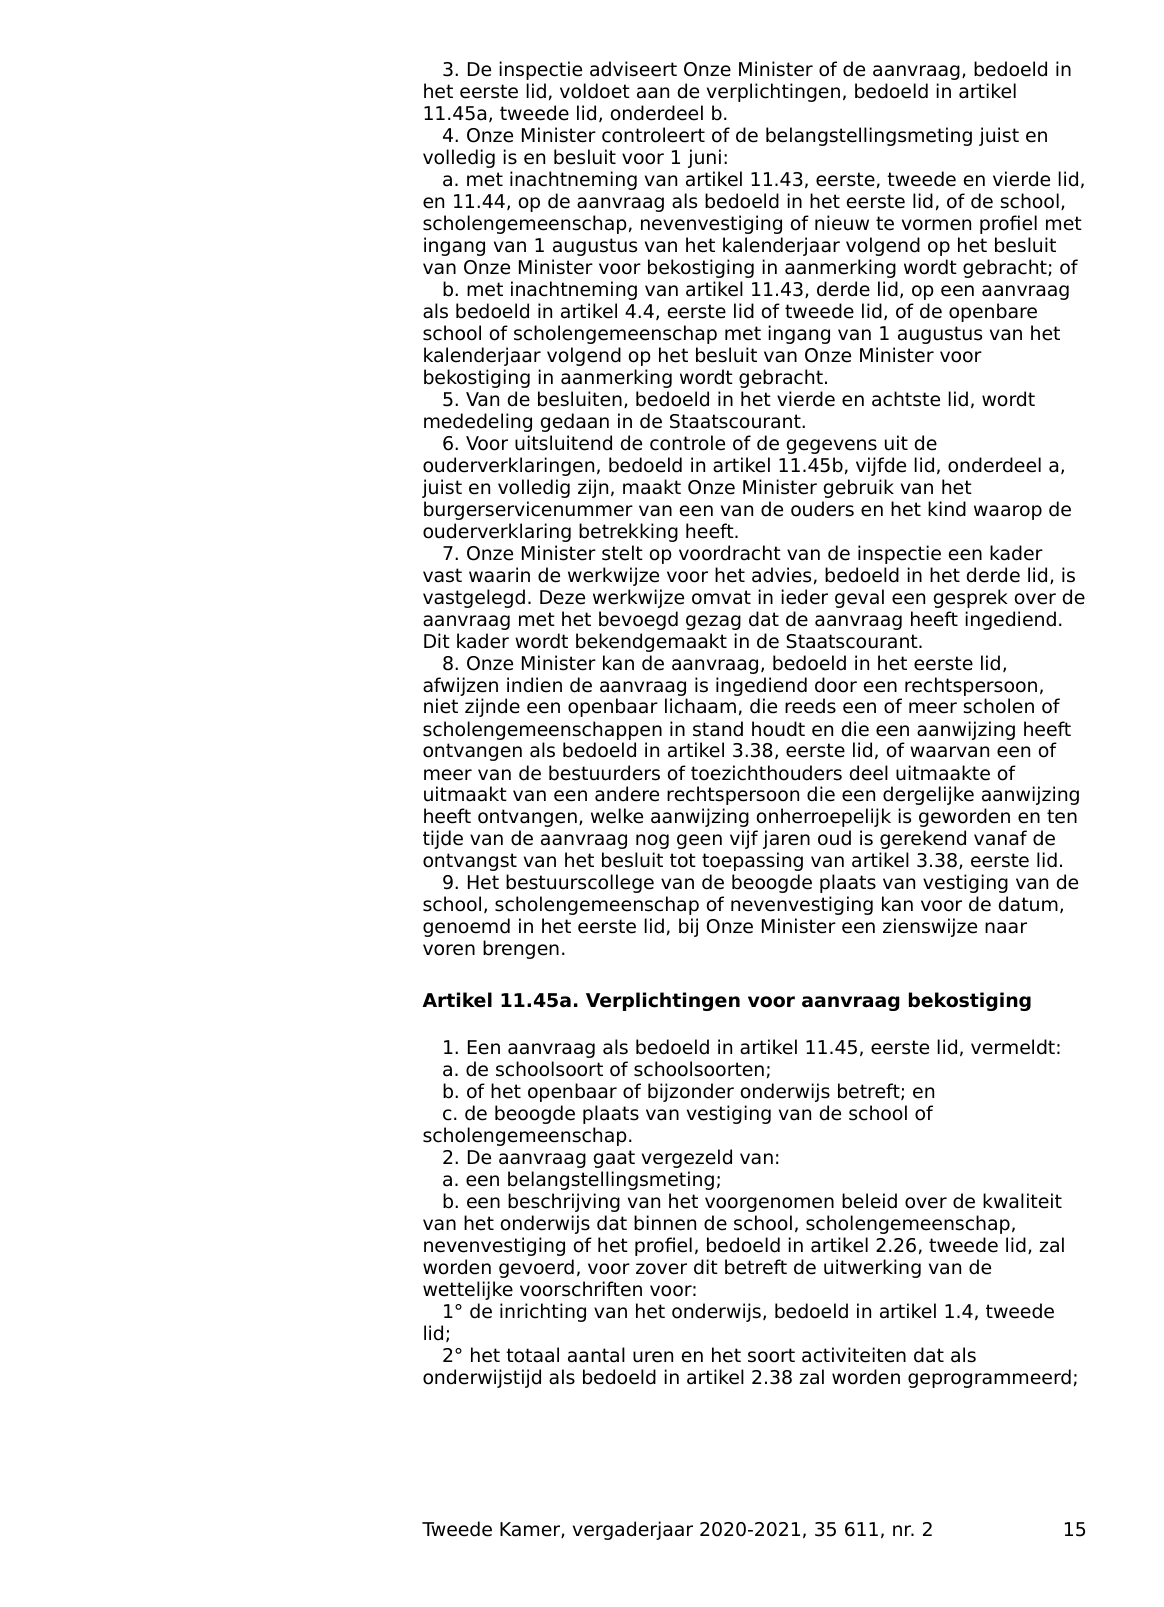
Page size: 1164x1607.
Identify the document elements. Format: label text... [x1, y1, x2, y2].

text b. met inachtneming van artikel 11.43, derde lid, op een aanvraag als bedoeld in artikel 4.4, eerste lid of tweede lid, of de openbare school of scholengemeenschap met ingang van 1 augustus van het kalenderjaar volgend op het besluit van Onze Minister voor bekostiging in aanmerking wordt gebracht. [422, 279, 1087, 389]
subtitle Artikel 11.45a. Verplichtingen voor aanvraag bekostiging [422, 990, 1087, 1012]
text 6. Voor uitsluitend de controle of de gegevens uit de ouderverklaringen, bedoeld in artikel 11.45b, vijfde lid, onderdeel a, juist en volledig zijn, maakt Onze Minister gebruik van het burgerservicenummer van een van de ouders en het kind waarop de ouderverklaring betrekking heeft. [422, 433, 1087, 543]
text 2. De aanvraag gaat vergezeld van: [422, 1147, 1087, 1169]
text 1° de inrichting van het onderwijs, bedoeld in artikel 1.4, tweede lid; [422, 1301, 1087, 1345]
text 3. De inspectie adviseert Onze Minister of de aanvraag, bedoeld in het eerste lid, voldoet aan de verplichtingen, bedoeld in artikel 11.45a, tweede lid, onderdeel b. [422, 59, 1087, 125]
text 2° het totaal aantal uren en het soort activiteiten dat als onderwijstijd als bedoeld in artikel 2.38 zal worden geprogrammeerd; [422, 1345, 1087, 1389]
text b. of het openbaar of bijzonder onderwijs betreft; en [422, 1081, 1087, 1103]
text 1. Een aanvraag als bedoeld in artikel 11.45, eerste lid, vermeldt: [422, 1037, 1087, 1059]
text b. een beschrijving van het voorgenomen beleid over de kwaliteit van het onderwijs dat binnen de school, scholengemeenschap, nevenvestiging of het profiel, bedoeld in artikel 2.26, tweede lid, zal worden gevoerd, voor zover dit betreft de uitwerking van de wettelijke voorschriften voor: [422, 1191, 1087, 1301]
text 5. Van de besluiten, bedoeld in het vierde en achtste lid, wordt mededeling gedaan in de Staatscourant. [422, 389, 1087, 433]
text 8. Onze Minister kan de aanvraag, bedoeld in het eerste lid, afwijzen indien de aanvraag is ingediend door een rechtspersoon, niet zijnde een openbaar lichaam, die reeds een of meer scholen of scholengemeenschappen in stand houdt en die een aanwijzing heeft ontvangen als bedoeld in artikel 3.38, eerste lid, of waarvan een of meer van de bestuurders of toezichthouders deel uitmaakte of uitmaakt van een andere rechtspersoon die een dergelijke aanwijzing heeft ontvangen, welke aanwijzing onherroepelijk is geworden en ten tijde van de aanvraag nog geen vijf jaren oud is gerekend vanaf de ontvangst van het besluit tot toepassing van artikel 3.38, eerste lid. [422, 652, 1087, 872]
text a. met inachtneming van artikel 11.43, eerste, tweede en vierde lid, en 11.44, op de aanvraag als bedoeld in het eerste lid, of de school, scholengemeenschap, nevenvestiging of nieuw te vormen profiel met ingang van 1 augustus van het kalenderjaar volgend op het besluit van Onze Minister voor bekostiging in aanmerking wordt gebracht; of [422, 169, 1087, 279]
text 7. Onze Minister stelt op voordracht van de inspectie een kader vast waarin de werkwijze voor het advies, bedoeld in het derde lid, is vastgelegd. Deze werkwijze omvat in ieder geval een gesprek over de aanvraag met het bevoegd gezag dat de aanvraag heeft ingediend. Dit kader wordt bekendgemaakt in de Staatscourant. [422, 543, 1087, 652]
text a. de schoolsoort of schoolsoorten; [422, 1059, 1087, 1081]
text a. een belangstellingsmeting; [422, 1169, 1087, 1191]
text c. de beoogde plaats van vestiging van de school of scholengemeenschap. [422, 1103, 1087, 1147]
text 4. Onze Minister controleert of de belangstellingsmeting juist en volledig is en besluit voor 1 juni: [422, 125, 1087, 169]
text 9. Het bestuurscollege van de beoogde plaats van vestiging van de school, scholengemeenschap of nevenvestiging kan voor de datum, genoemd in het eerste lid, bij Onze Minister een zienswijze naar voren brengen. [422, 872, 1087, 960]
